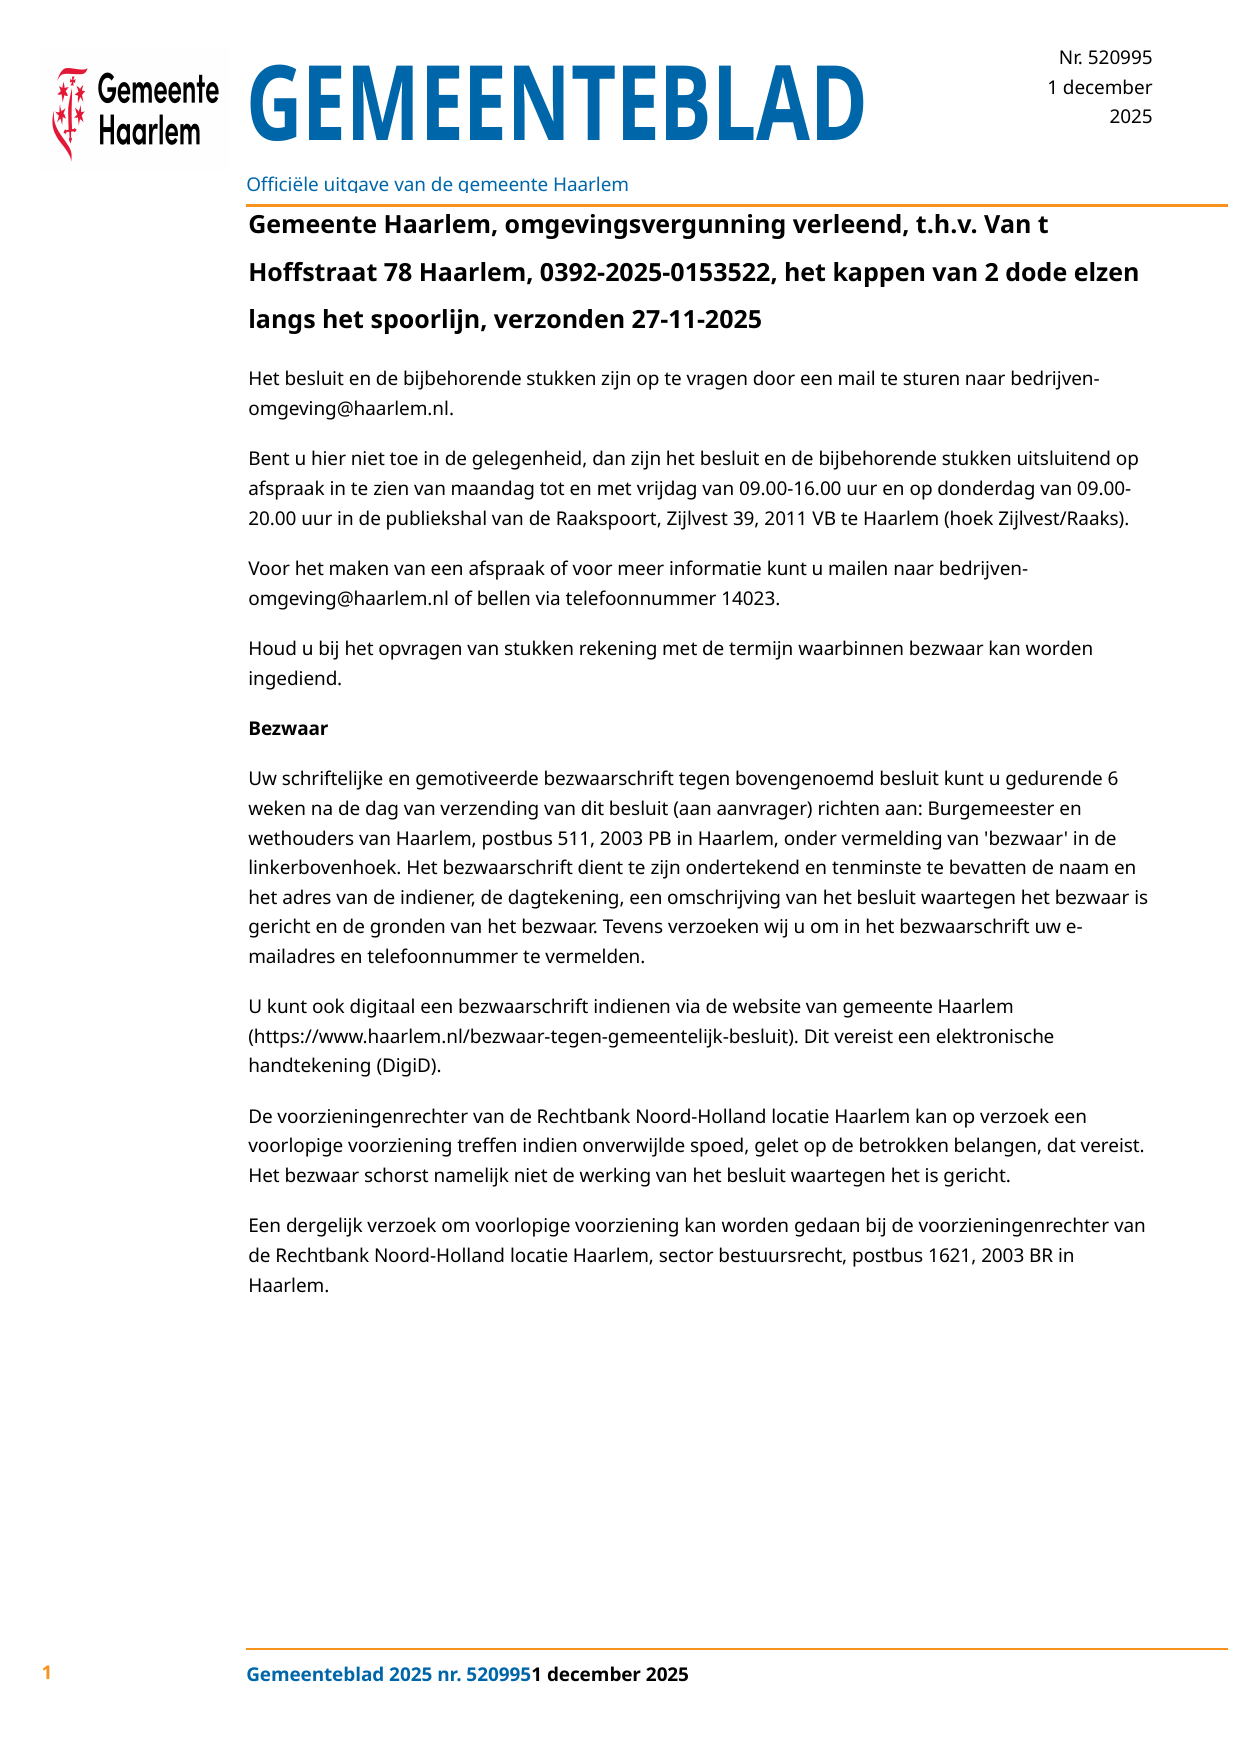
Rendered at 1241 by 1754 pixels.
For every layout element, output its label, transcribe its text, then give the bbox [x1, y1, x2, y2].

text Voor het maken van een afspraak of voor meer informatie kunt u mailen naar bedrijven-omgeving@haarlem.nl of bellen via telefoonnummer 14023. [248, 555, 1152, 610]
text Uw schriftelijke en gemotiveerde bezwaarschrift tegen bovengenoemd besluit kunt u gedurende 6 weken na de dag van verzending van dit besluit (aan aanvrager) richten aan: Burgemeester en wethouders van Haarlem, postbus 511, 2003 PB in Haarlem, onder vermelding van 'bezwaar' in de linkerbovenhoek. Het bezwaarschrift dient te zijn ondertekend en tenminste te bevatten de naam en het adres van de indiener, de dagtekening, een omschrijving van het besluit waartegen het bezwaar is gericht en de gronden van het bezwaar. Tevens verzoeken wij u om in het bezwaarschrift uw e-mailadres en telefoonnummer te vermelden. [248, 766, 1152, 969]
text Het besluit en de bijbehorende stukken zijn op te vragen door een mail te sturen naar bedrijven-omgeving@haarlem.nl. [248, 366, 1152, 421]
text Houd u bij het opvragen van stukken rekening met de termijn waarbinnen bezwaar kan worden ingediend. [248, 635, 1152, 690]
text De voorzieningenrechter van de Rechtbank Noord-Holland locatie Haarlem kan op verzoek een voorlopige voorziening treffen indien onverwijlde spoed, gelet op de betrokken belangen, dat vereist. Het bezwaar schorst namelijk niet de werking van het besluit waartegen het is gericht. [248, 1103, 1152, 1188]
text Bezwaar [248, 715, 1152, 741]
text Bent u hier niet toe in de gelegenheid, dan zijn het besluit en de bijbehorende stukken uitsluitend op afspraak in te zien van maandag tot en met vrijdag van 09.00-16.00 uur en op donderdag van 09.00-20.00 uur in de publiekshal van de Raakspoort, Zijlvest 39, 2011 VB te Haarlem (hoek Zijlvest/Raaks). [248, 446, 1152, 530]
text Een dergelijk verzoek om voorlopige voorziening kan worden gedaan bij de voorzieningenrechter van de Rechtbank Noord-Holland locatie Haarlem, sector bestuursrecht, postbus 1621, 2003 BR in Haarlem. [248, 1213, 1152, 1297]
text Gemeente Haarlem, omgevingsvergunning verleend, t.h.v. Van t Hoffstraat 78 Haarlem, 0392-2025-0153522, het kappen van 2 dode elzen langs het spoorlijn, verzonden 27-11-2025 [248, 207, 1152, 336]
text U kunt ook digitaal een bezwaarschrift indienen via de website van gemeente Haarlem (https://www.haarlem.nl/bezwaar-tegen-gemeentelijk-besluit). Dit vereist een elektronische handtekening (DigiD). [248, 993, 1152, 1078]
picture [41, 47, 231, 172]
